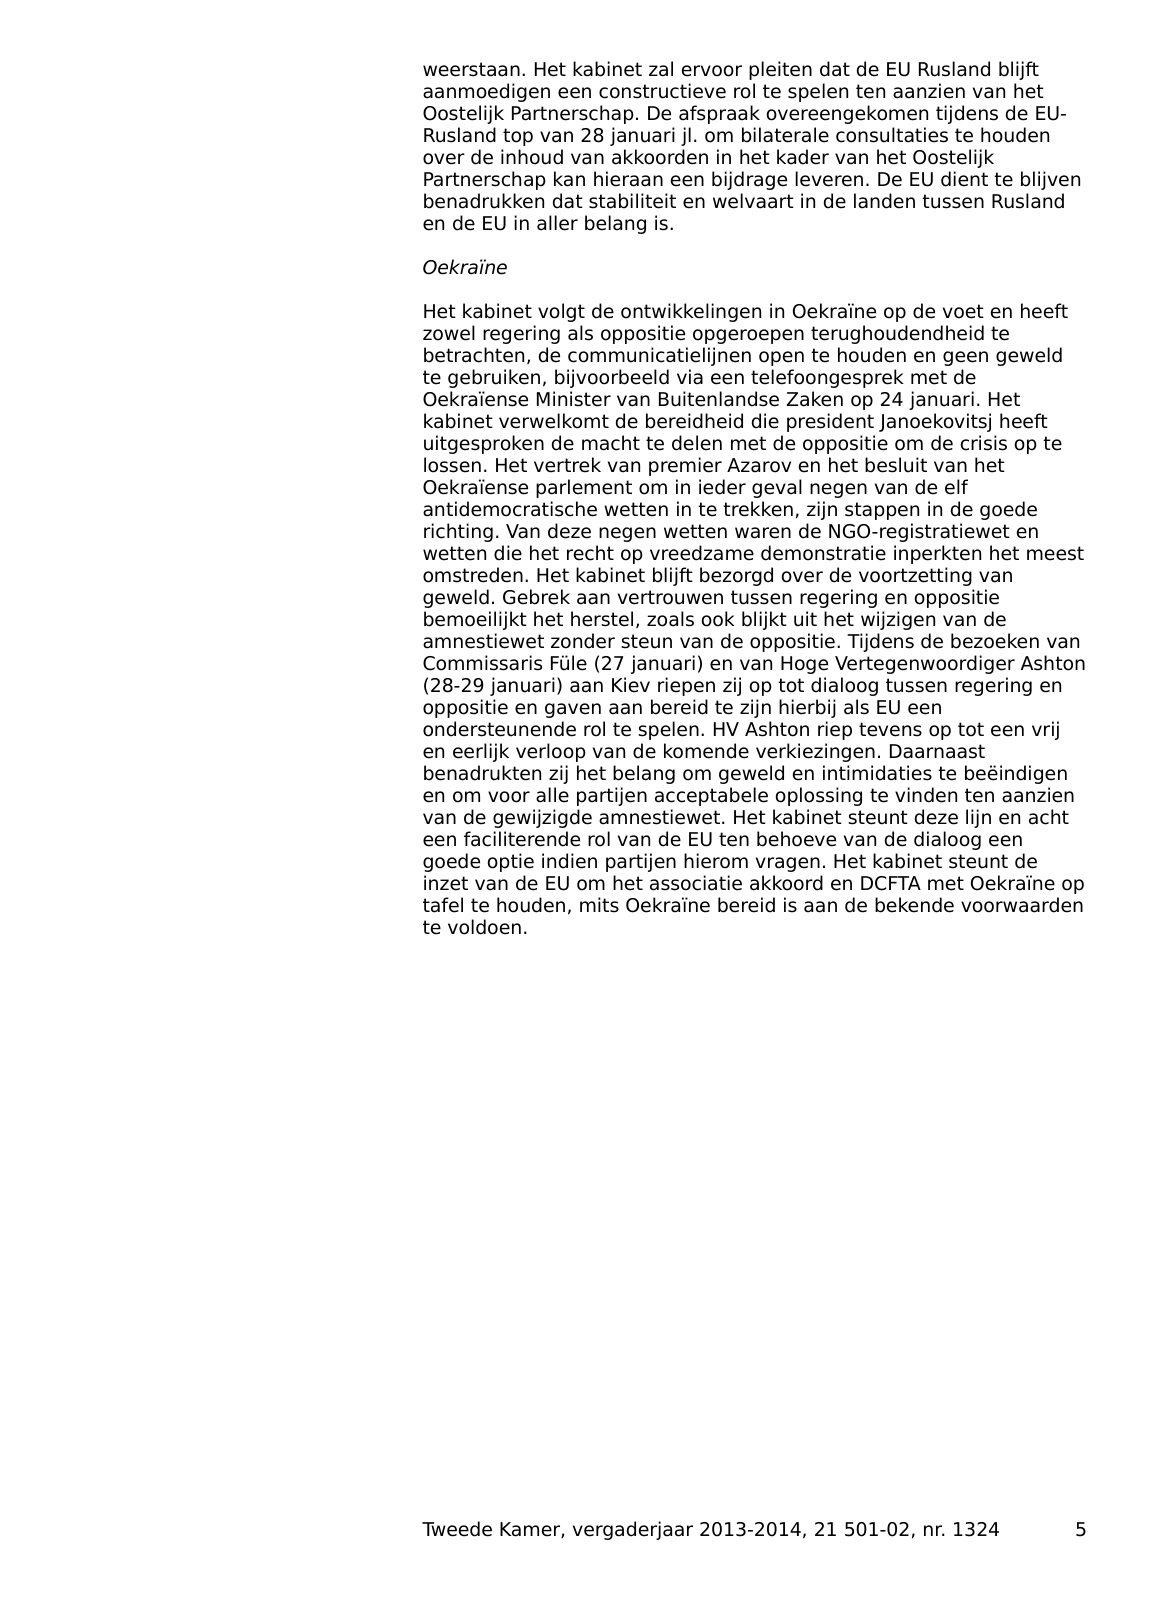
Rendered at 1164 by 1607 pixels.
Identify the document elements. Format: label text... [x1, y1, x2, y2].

subtitle Oekraïne [422, 257, 1087, 279]
text weerstaan. Het kabinet zal ervoor pleiten dat de EU Rusland blijft aanmoedigen een constructieve rol te spelen ten aanzien van het Oostelijk Partnerschap. De afspraak overeengekomen tijdens de EU-Rusland top van 28 januari jl. om bilaterale consultaties te houden over de inhoud van akkoorden in het kader van het Oostelijk Partnerschap kan hieraan een bijdrage leveren. De EU dient te blijven benadrukken dat stabiliteit en welvaart in de landen tussen Rusland en de EU in aller belang is. [422, 59, 1087, 235]
text Het kabinet volgt de ontwikkelingen in Oekraïne op de voet en heeft zowel regering als oppositie opgeroepen terughoudendheid te betrachten, de communicatielijnen open te houden en geen geweld te gebruiken, bijvoorbeeld via een telefoongesprek met de Oekraïense Minister van Buitenlandse Zaken op 24 januari. Het kabinet verwelkomt de bereidheid die president Janoekovitsj heeft uitgesproken de macht te delen met de oppositie om de crisis op te lossen. Het vertrek van premier Azarov en het besluit van het Oekraïense parlement om in ieder geval negen van de elf antidemocratische wetten in te trekken, zijn stappen in de goede richting. Van deze negen wetten waren de NGO-registratiewet en wetten die het recht op vreedzame demonstratie inperkten het meest omstreden. Het kabinet blijft bezorgd over de voortzetting van geweld. Gebrek aan vertrouwen tussen regering en oppositie bemoeilijkt het herstel, zoals ook blijkt uit het wijzigen van de amnestiewet zonder steun van de oppositie. Tijdens de bezoeken van Commissaris Füle (27 januari) en van Hoge Vertegenwoordiger Ashton (28-29 januari) aan Kiev riepen zij op tot dialoog tussen regering en oppositie en gaven aan bereid te zijn hierbij als EU een ondersteunende rol te spelen. HV Ashton riep tevens op tot een vrij en eerlijk verloop van de komende verkiezingen. Daarnaast benadrukten zij het belang om geweld en intimidaties te beëindigen en om voor alle partijen acceptabele oplossing te vinden ten aanzien van de gewijzigde amnestiewet. Het kabinet steunt deze lijn en acht een faciliterende rol van de EU ten behoeve van de dialoog een goede optie indien partijen hierom vragen. Het kabinet steunt de inzet van de EU om het associatie akkoord en DCFTA met Oekraïne op tafel te houden, mits Oekraïne bereid is aan de bekende voorwaarden te voldoen. [422, 301, 1087, 939]
